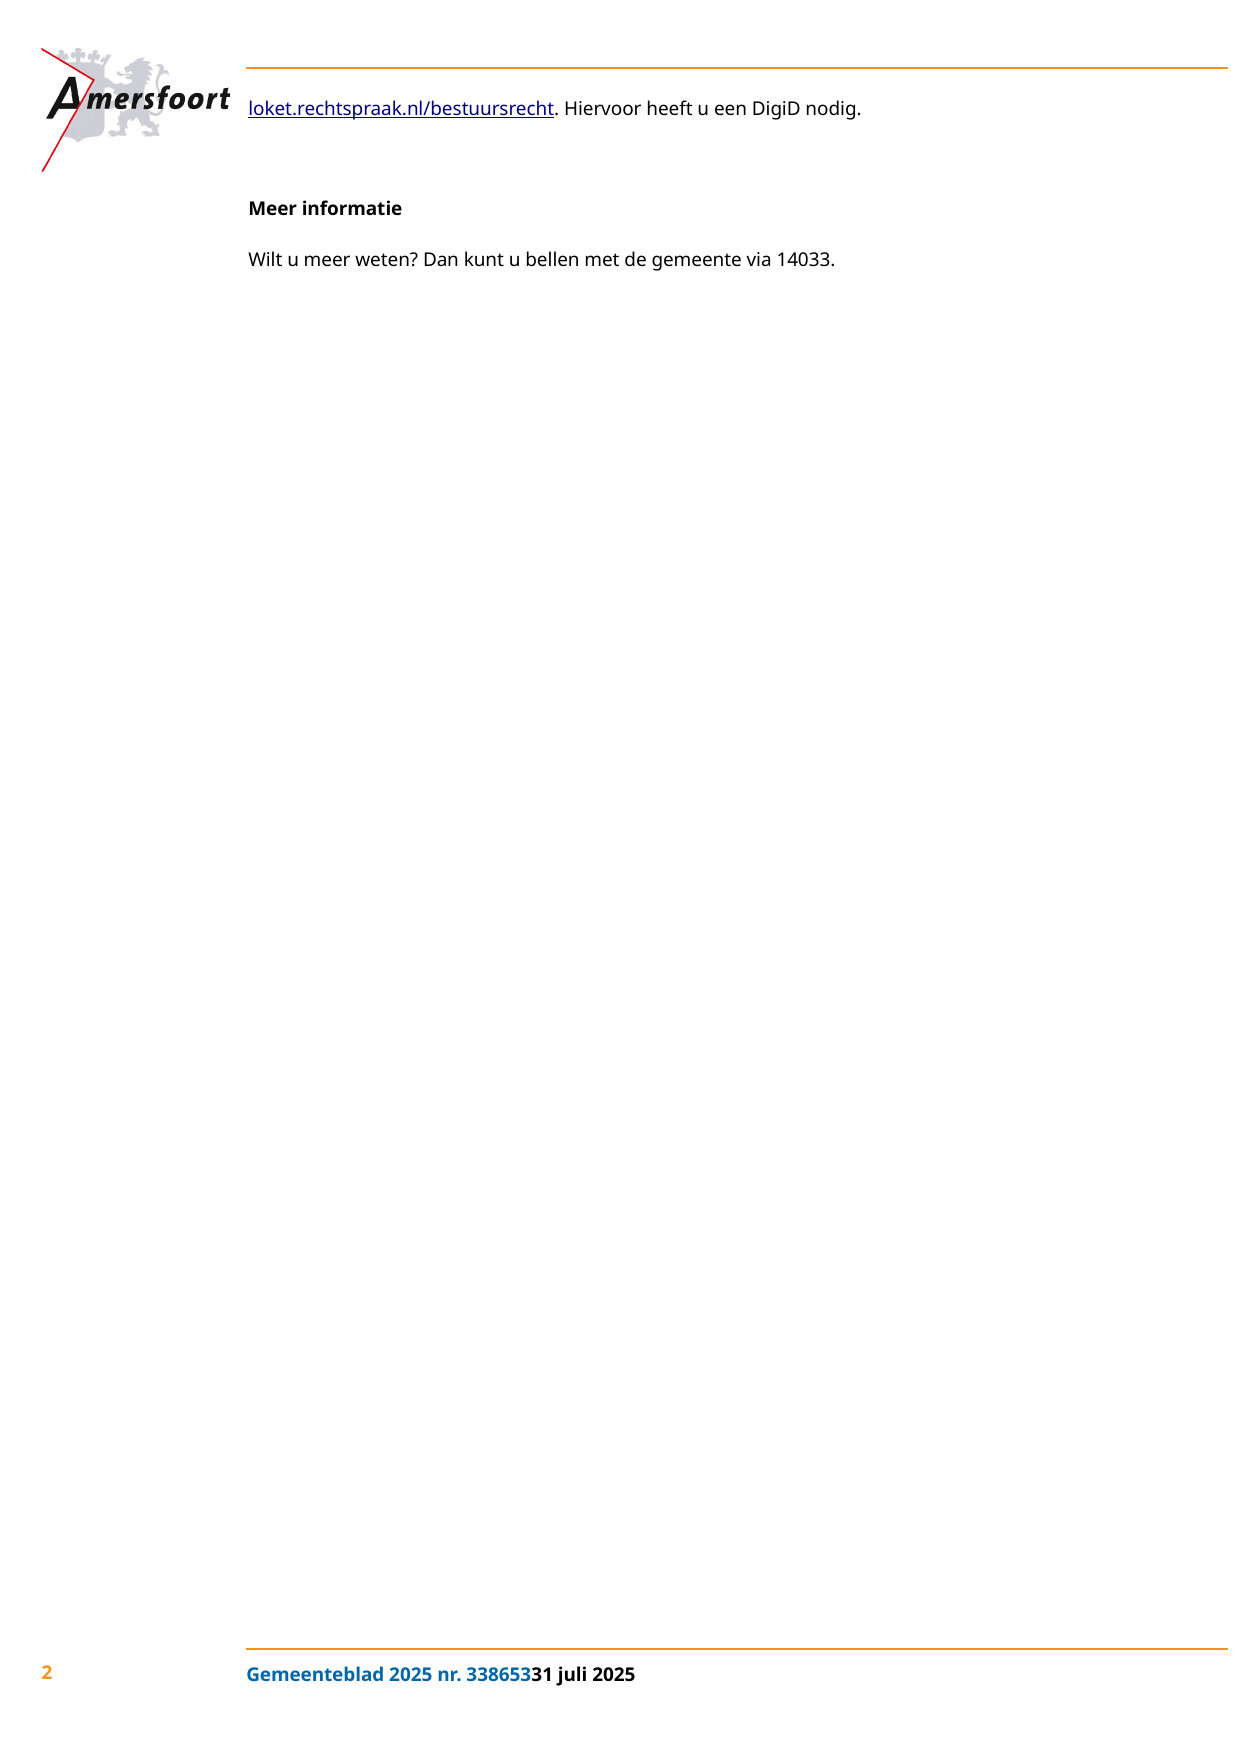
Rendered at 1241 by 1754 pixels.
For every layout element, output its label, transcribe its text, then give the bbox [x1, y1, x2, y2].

picture [41, 47, 231, 172]
text Meer informatie [248, 196, 1152, 221]
text Wilt u meer weten? Dan kunt u bellen met de gemeente via 14033. [248, 246, 1152, 272]
text loket.rechtspraak.nl/bestuursrecht. Hiervoor heeft u een DigiD nodig. [248, 95, 1152, 121]
